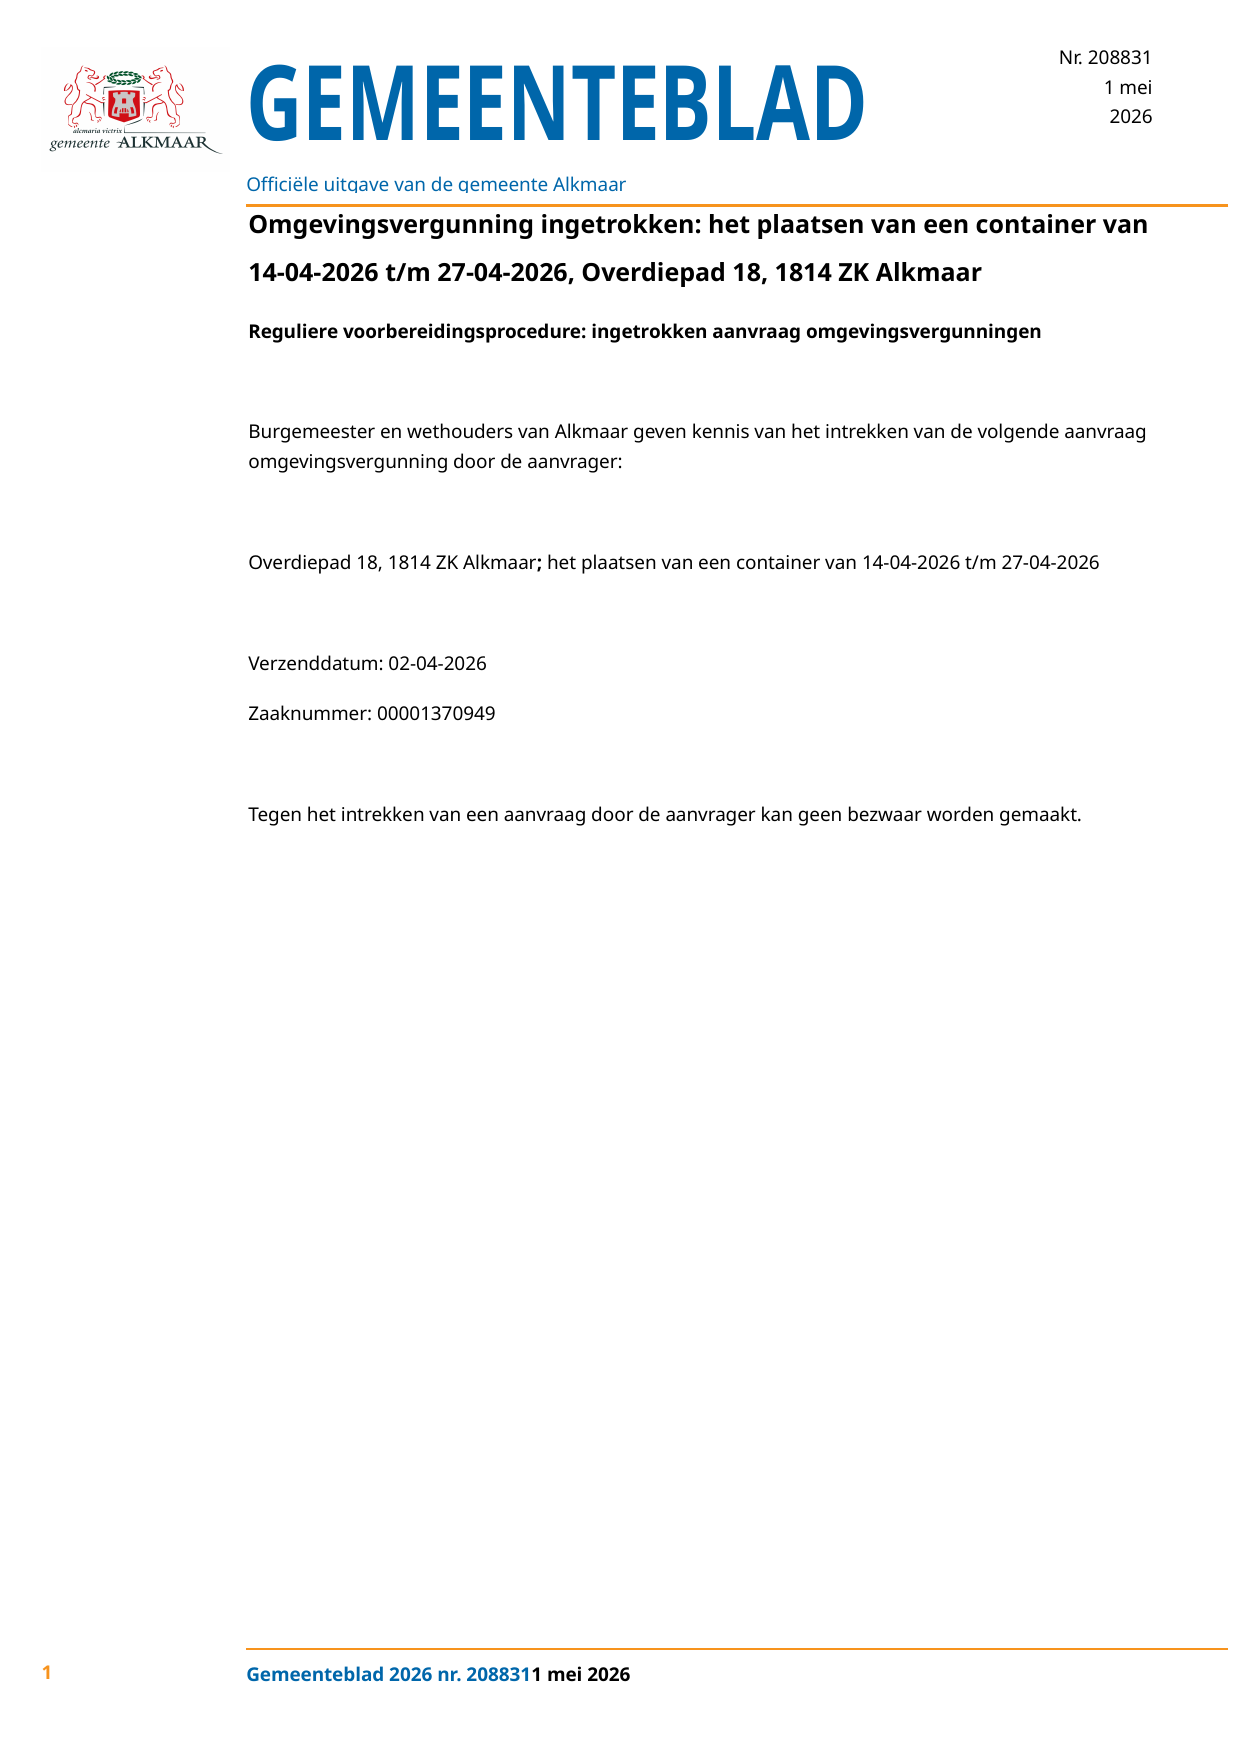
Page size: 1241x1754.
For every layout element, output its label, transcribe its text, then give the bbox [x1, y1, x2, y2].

text Tegen het intrekken van een aanvraag door de aanvrager kan geen bezwaar worden gemaakt. [248, 801, 1152, 827]
text Burgemeester en wethouders van Alkmaar geven kennis van het intrekken van de volgende aanvraag omgevingsvergunning door de aanvrager: [248, 419, 1152, 474]
text Reguliere voorbereidingsprocedure: ingetrokken aanvraag omgevingsvergunningen [248, 318, 1152, 344]
text Verzenddatum: 02-04-2026 [248, 650, 1152, 676]
text Overdiepad 18, 1814 ZK Alkmaar; het plaatsen van een container van 14-04-2026 t/m 27-04-2026 [248, 549, 1152, 575]
text Zaaknummer: 00001370949 [248, 700, 1152, 726]
picture [41, 47, 231, 172]
text Omgevingsvergunning ingetrokken: het plaatsen van een container van 14-04-2026 t/m 27-04-2026, Overdiepad 18, 1814 ZK Alkmaar [248, 207, 1152, 288]
